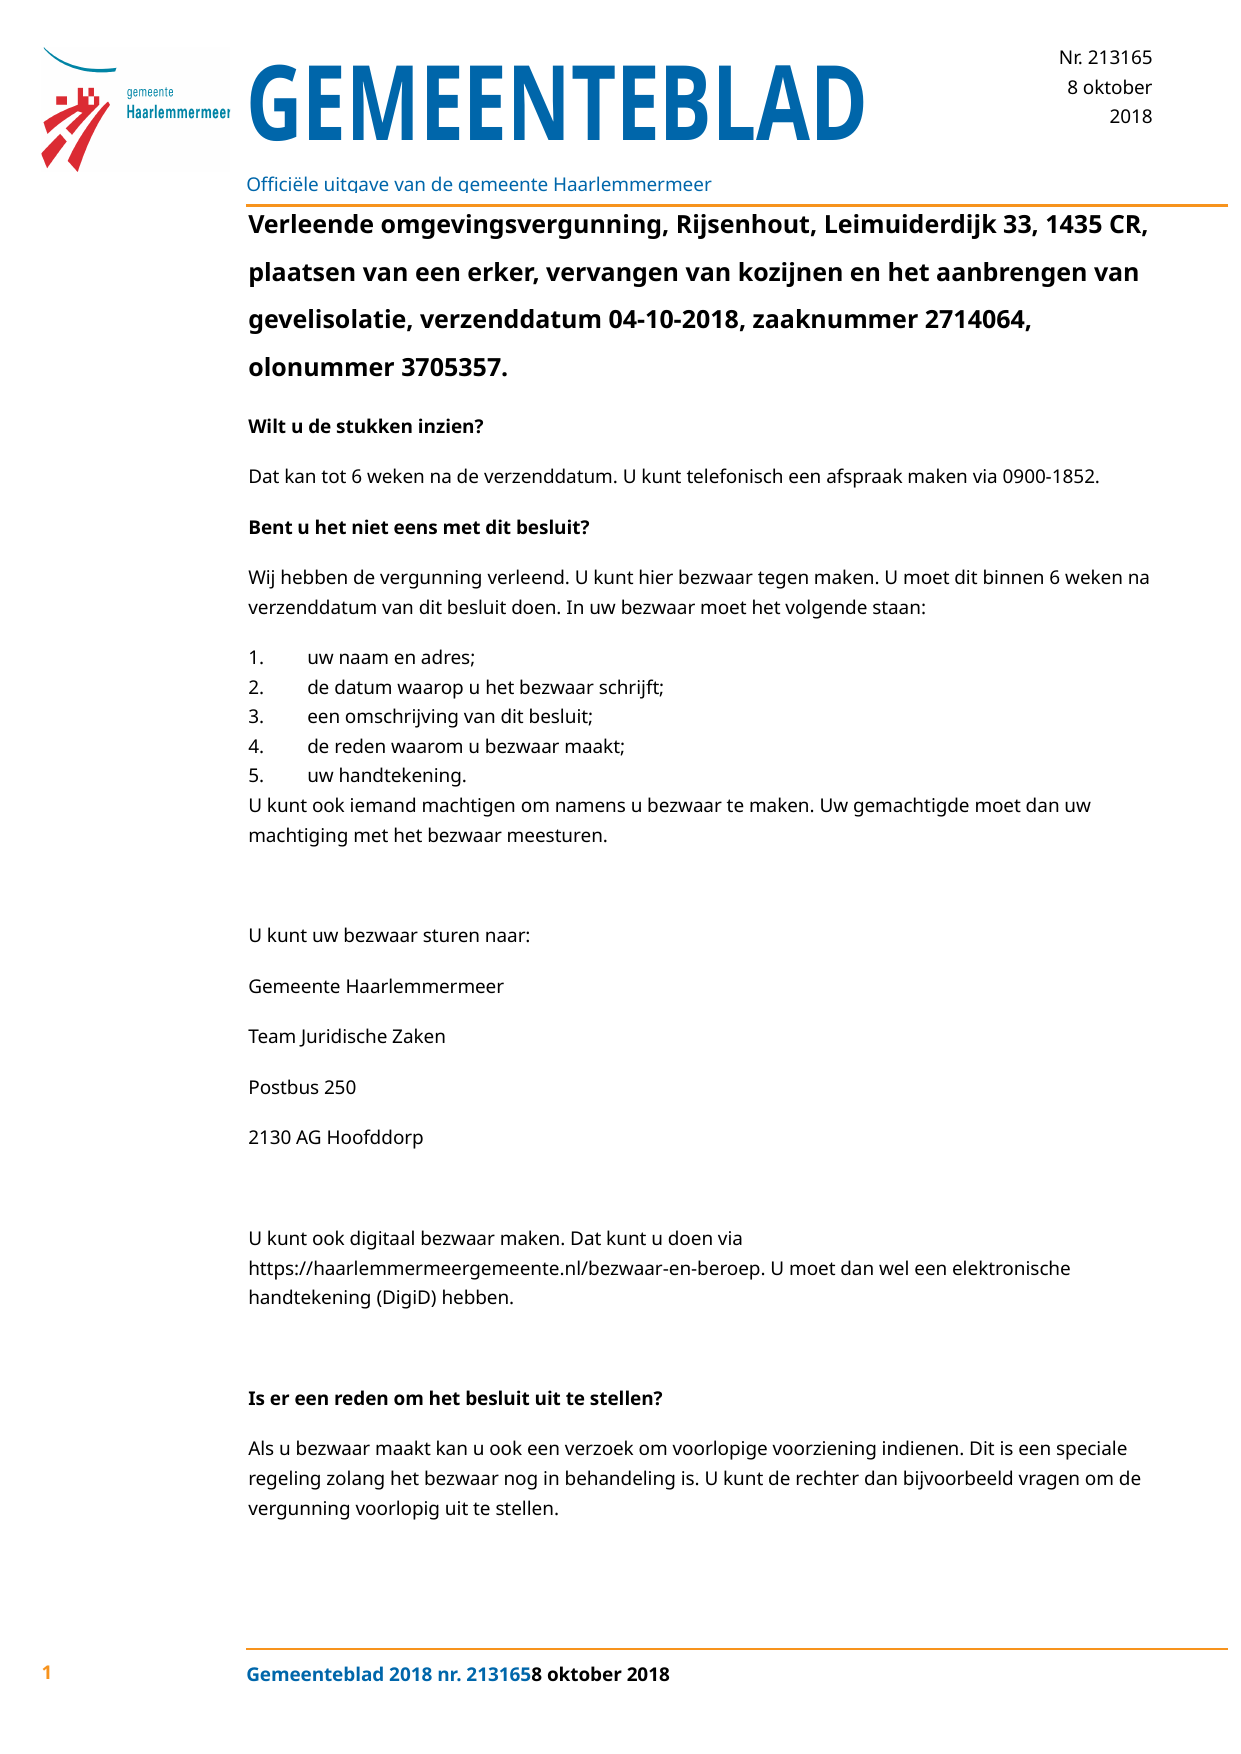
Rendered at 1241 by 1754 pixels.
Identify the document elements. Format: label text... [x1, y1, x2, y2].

text 2130 AG Hoofddorp [248, 1124, 1152, 1150]
text Postbus 250 [248, 1074, 1152, 1100]
text Wij hebben de vergunning verleend. U kunt hier bezwaar tegen maken. U moet dit binnen 6 weken na verzenddatum van dit besluit doen. In uw bezwaar moet het volgende staan: [248, 564, 1152, 620]
picture [41, 47, 231, 172]
text U kunt uw bezwaar sturen naar: [248, 923, 1152, 948]
text Verleende omgevingsvergunning, Rijsenhout, Leimuiderdijk 33, 1435 CR, plaatsen van een erker, vervangen van kozijnen en het aanbrengen van gevelisolatie, verzenddatum 04-10-2018, zaaknummer 2714064, olonummer 3705357. [248, 207, 1152, 384]
text U kunt ook iemand machtigen om namens u bezwaar te maken. Uw gemachtigde moet dan uw machtiging met het bezwaar meesturen. [248, 792, 1152, 848]
list uw naam en adres; [248, 644, 1152, 670]
text Dat kan tot 6 weken na de verzenddatum. U kunt telefonisch een afspraak maken via 0900-1852. [248, 463, 1152, 489]
text Wilt u de stukken inzien? [248, 413, 1152, 439]
list de reden waarom u bezwaar maakt; [248, 733, 1152, 759]
list een omschrijving van dit besluit; [248, 703, 1152, 729]
list de datum waarop u het bezwaar schrijft; [248, 674, 1152, 700]
text Bent u het niet eens met dit besluit? [248, 514, 1152, 540]
text Team Juridische Zaken [248, 1023, 1152, 1049]
text U kunt ook digitaal bezwaar maken. Dat kunt u doen via https://haarlemmermeergemeente.nl/bezwaar-en-beroep. U moet dan wel een elektronische handtekening (DigiD) hebben. [248, 1225, 1152, 1310]
text Als u bezwaar maakt kan u ook een verzoek om voorlopige voorziening indienen. Dit is een speciale regeling zolang het bezwaar nog in behandeling is. U kunt de rechter dan bijvoorbeeld vragen om de vergunning voorlopig uit te stellen. [248, 1436, 1152, 1521]
text Is er een reden om het besluit uit te stellen? [248, 1385, 1152, 1411]
text Gemeente Haarlemmermeer [248, 973, 1152, 999]
list uw handtekening. [248, 763, 1152, 788]
